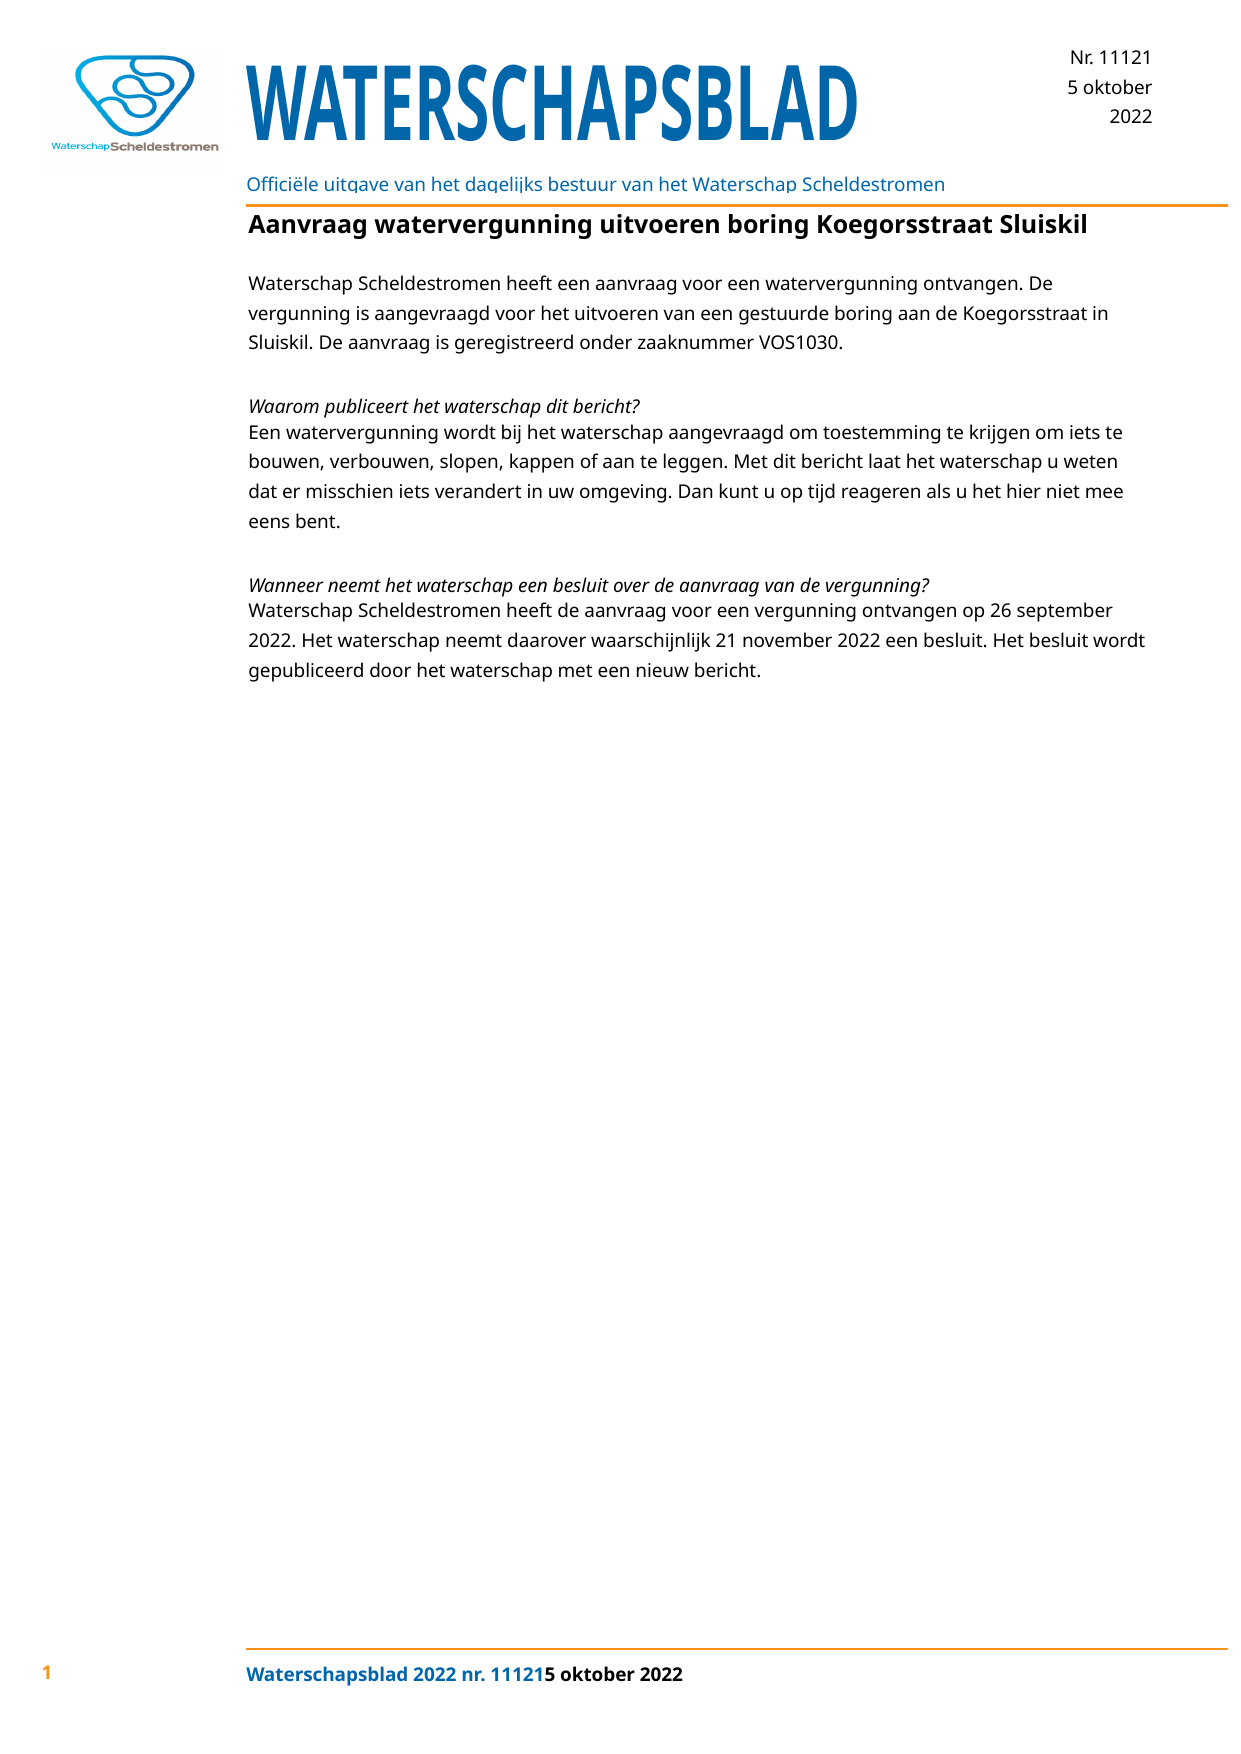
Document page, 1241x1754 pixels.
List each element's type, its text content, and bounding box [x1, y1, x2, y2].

text Waarom publiceert het waterschap dit bericht? [248, 393, 1152, 419]
text Aanvraag watervergunning uitvoeren boring Koegorsstraat Sluiskil [248, 207, 1152, 241]
text Waterschap Scheldestromen heeft een aanvraag voor een watervergunning ontvangen. De vergunning is aangevraagd voor het uitvoeren van een gestuurde boring aan de Koegorsstraat in Sluiskil. De aanvraag is geregistreerd onder zaaknummer VOS1030. [248, 270, 1152, 355]
text Wanneer neemt het waterschap een besluit over de aanvraag van de vergunning? [248, 572, 1152, 598]
text Waterschap Scheldestromen heeft de aanvraag voor een vergunning ontvangen op 26 september 2022. Het waterschap neemt daarover waarschijnlijk 21 november 2022 een besluit. Het besluit wordt gepubliceerd door het waterschap met een nieuw bericht. [248, 598, 1152, 682]
text Een watervergunning wordt bij het waterschap aangevraagd om toestemming te krijgen om iets te bouwen, verbouwen, slopen, kappen of aan te leggen. Met dit bericht laat het waterschap u weten dat er misschien iets verandert in uw omgeving. Dan kunt u op tijd reageren als u het hier niet mee eens bent. [248, 419, 1152, 534]
picture [41, 47, 231, 172]
